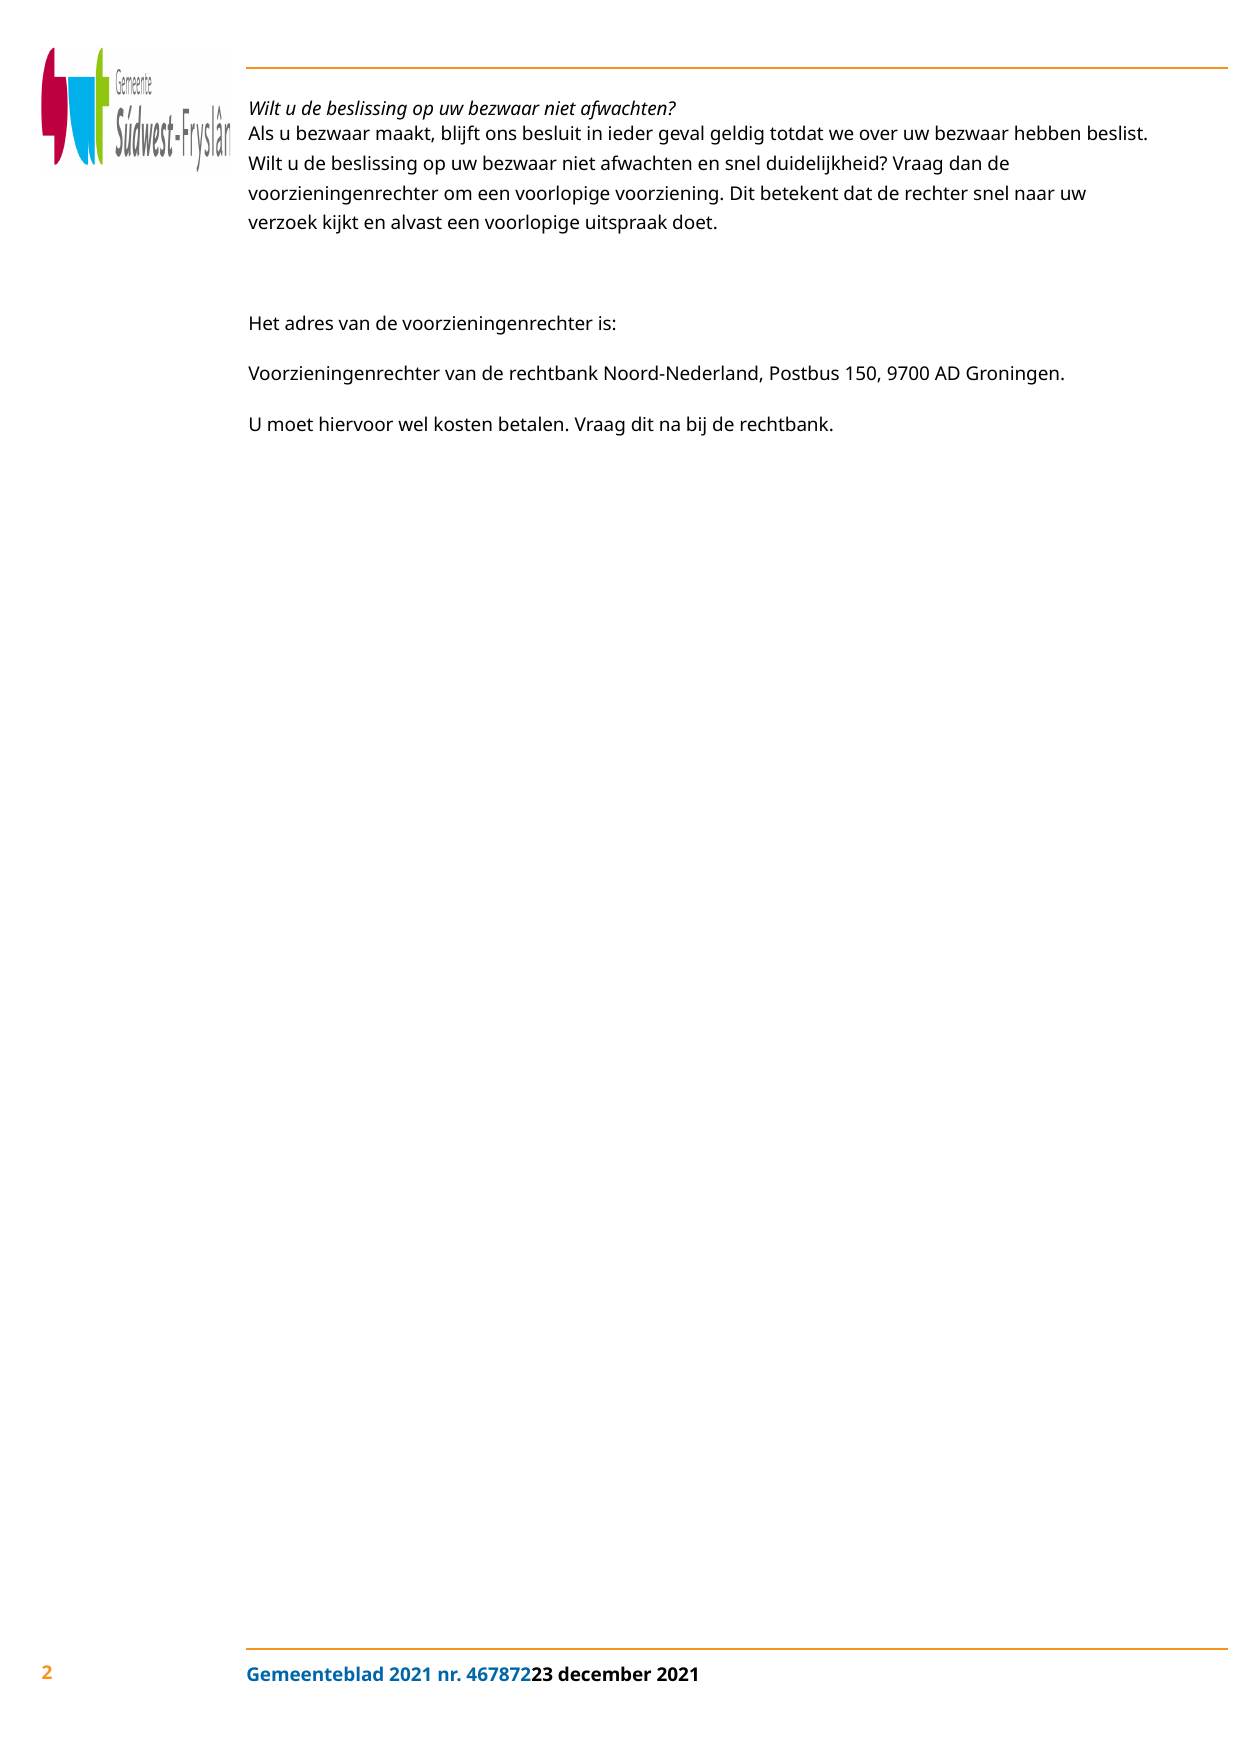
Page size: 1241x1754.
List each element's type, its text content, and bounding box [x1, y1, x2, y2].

text Wilt u de beslissing op uw bezwaar niet afwachten? [248, 95, 1152, 121]
text Als u bezwaar maakt, blijft ons besluit in ieder geval geldig totdat we over uw bezwaar hebben beslist. Wilt u de beslissing op uw bezwaar niet afwachten en snel duidelijkheid? Vraag dan de voorzieningenrechter om een voorlopige voorziening. Dit betekent dat de rechter snel naar uw verzoek kijkt en alvast een voorlopige uitspraak doet. [248, 121, 1152, 235]
text Voorzieningenrechter van de rechtbank Noord-Nederland, Postbus 150, 9700 AD Groningen. [248, 361, 1152, 386]
picture [41, 47, 231, 172]
text U moet hiervoor wel kosten betalen. Vraag dit na bij de rechtbank. [248, 411, 1152, 437]
text Het adres van de voorzieningenrechter is: [248, 310, 1152, 336]
